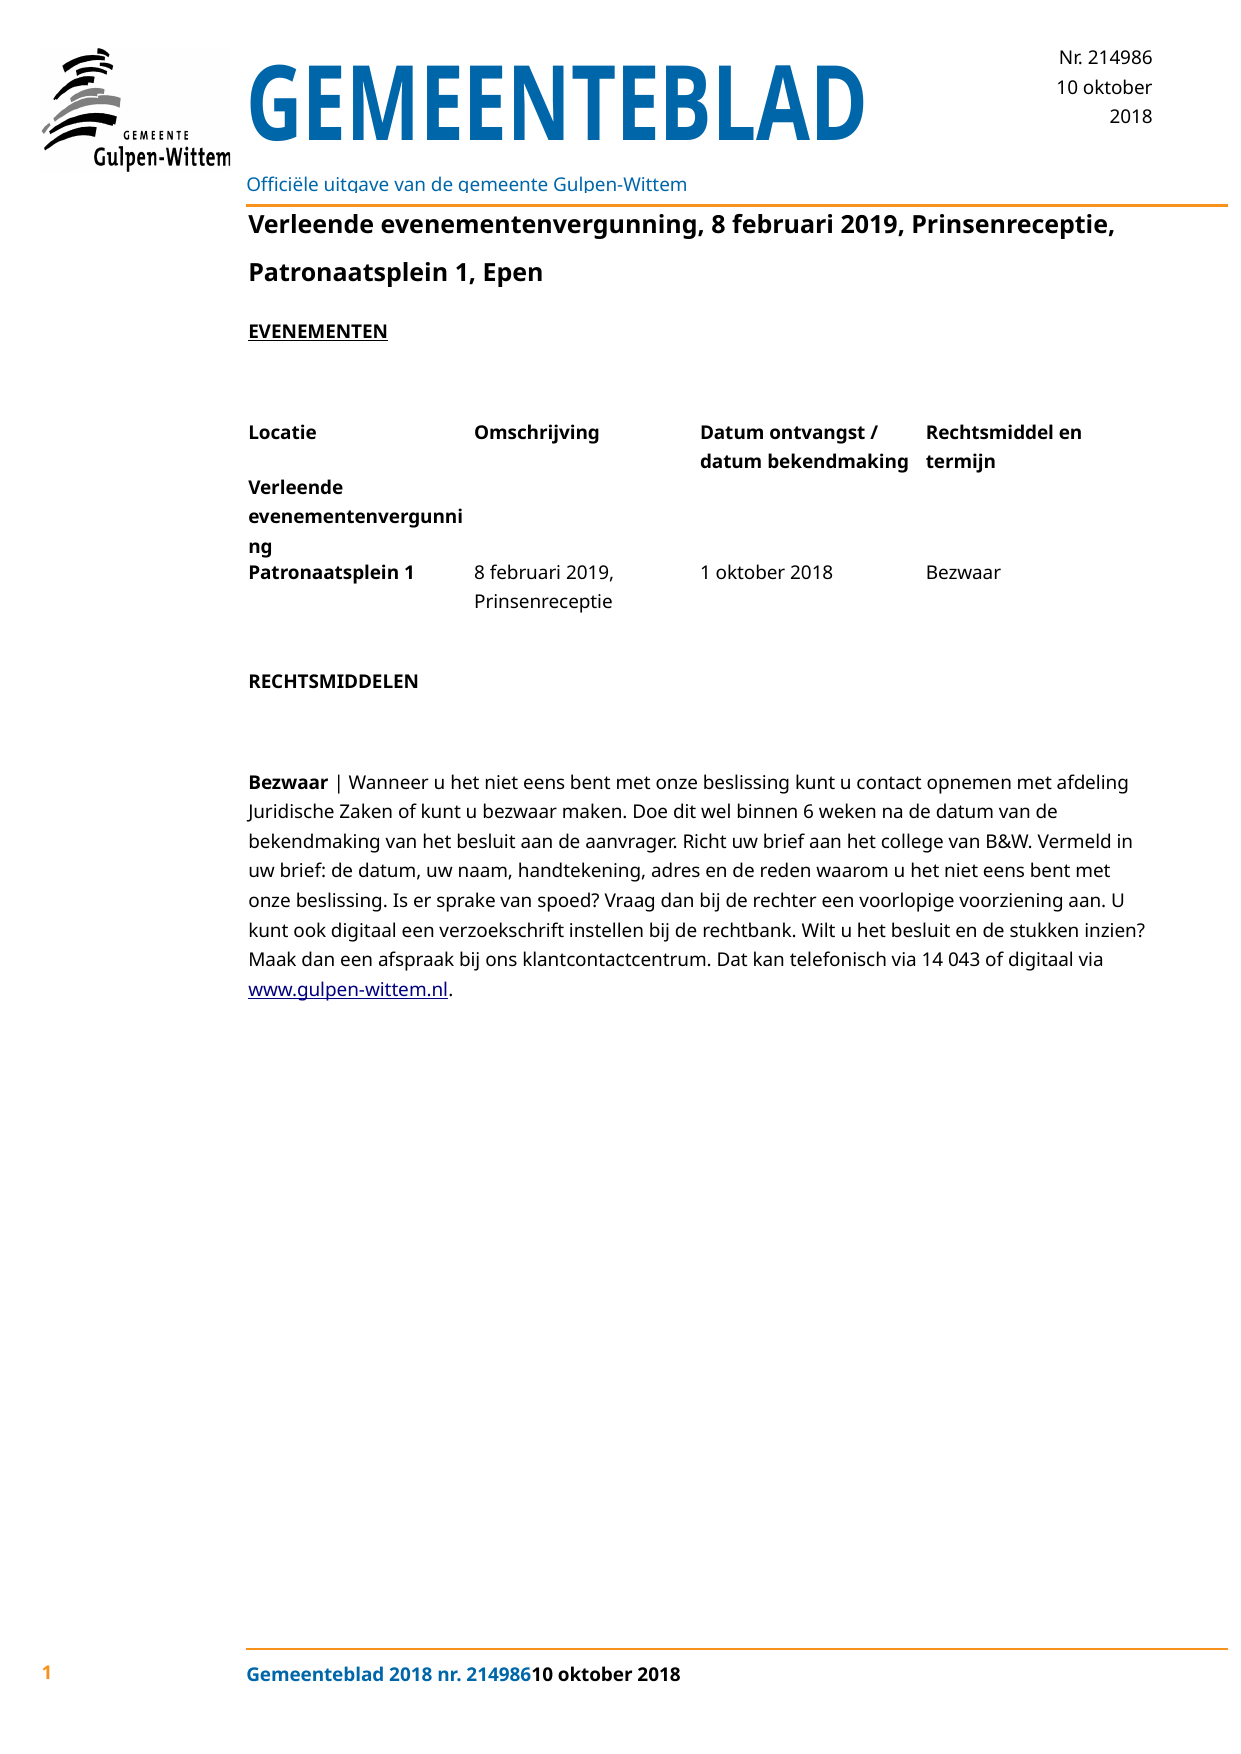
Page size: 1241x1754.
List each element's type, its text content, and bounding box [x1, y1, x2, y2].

table_cell 8 februari 2019, Prinsenreceptie [474, 559, 700, 614]
text Verleende evenementenvergunning, 8 februari 2019, Prinsenreceptie, Patronaatsplein 1, Epen [248, 207, 1152, 288]
table_cell 1 oktober 2018 [700, 559, 926, 614]
table_cell [926, 474, 1152, 559]
table_header Rechtsmiddel en termijn [926, 419, 1152, 474]
table_cell Verleende evenementenvergunning [248, 474, 474, 559]
table_cell Bezwaar [926, 559, 1152, 614]
table_header Omschrijving [474, 419, 700, 474]
table_cell Patronaatsplein 1 [248, 559, 474, 614]
text EVENEMENTEN [248, 318, 1152, 344]
table_cell [700, 474, 926, 559]
text Bezwaar | Wanneer u het niet eens bent met onze beslissing kunt u contact opnemen met afdeling Juridische Zaken of kunt u bezwaar maken. Doe dit wel binnen 6 weken na de datum van de bekendmaking van het besluit aan de aanvrager. Richt uw brief aan het college van B&W. Vermeld in uw brief: de datum, uw naam, handtekening, adres en de reden waarom u het niet eens bent met onze beslissing. Is er sprake van spoed? Vraag dan bij de rechter een voorlopige voorziening aan. U kunt ook digitaal een verzoekschrift instellen bij de rechtbank. Wilt u het besluit en de stukken inzien? Maak dan een afspraak bij ons klantcontactcentrum. Dat kan telefonisch via 14 043 of digitaal via www.gulpen-wittem.nl. [248, 769, 1152, 1002]
picture [41, 47, 231, 172]
table_cell [474, 474, 700, 559]
table_header Datum ontvangst / datum bekendmaking [700, 419, 926, 474]
table_header Locatie [248, 419, 474, 474]
text RECHTSMIDDELEN [248, 668, 1152, 694]
